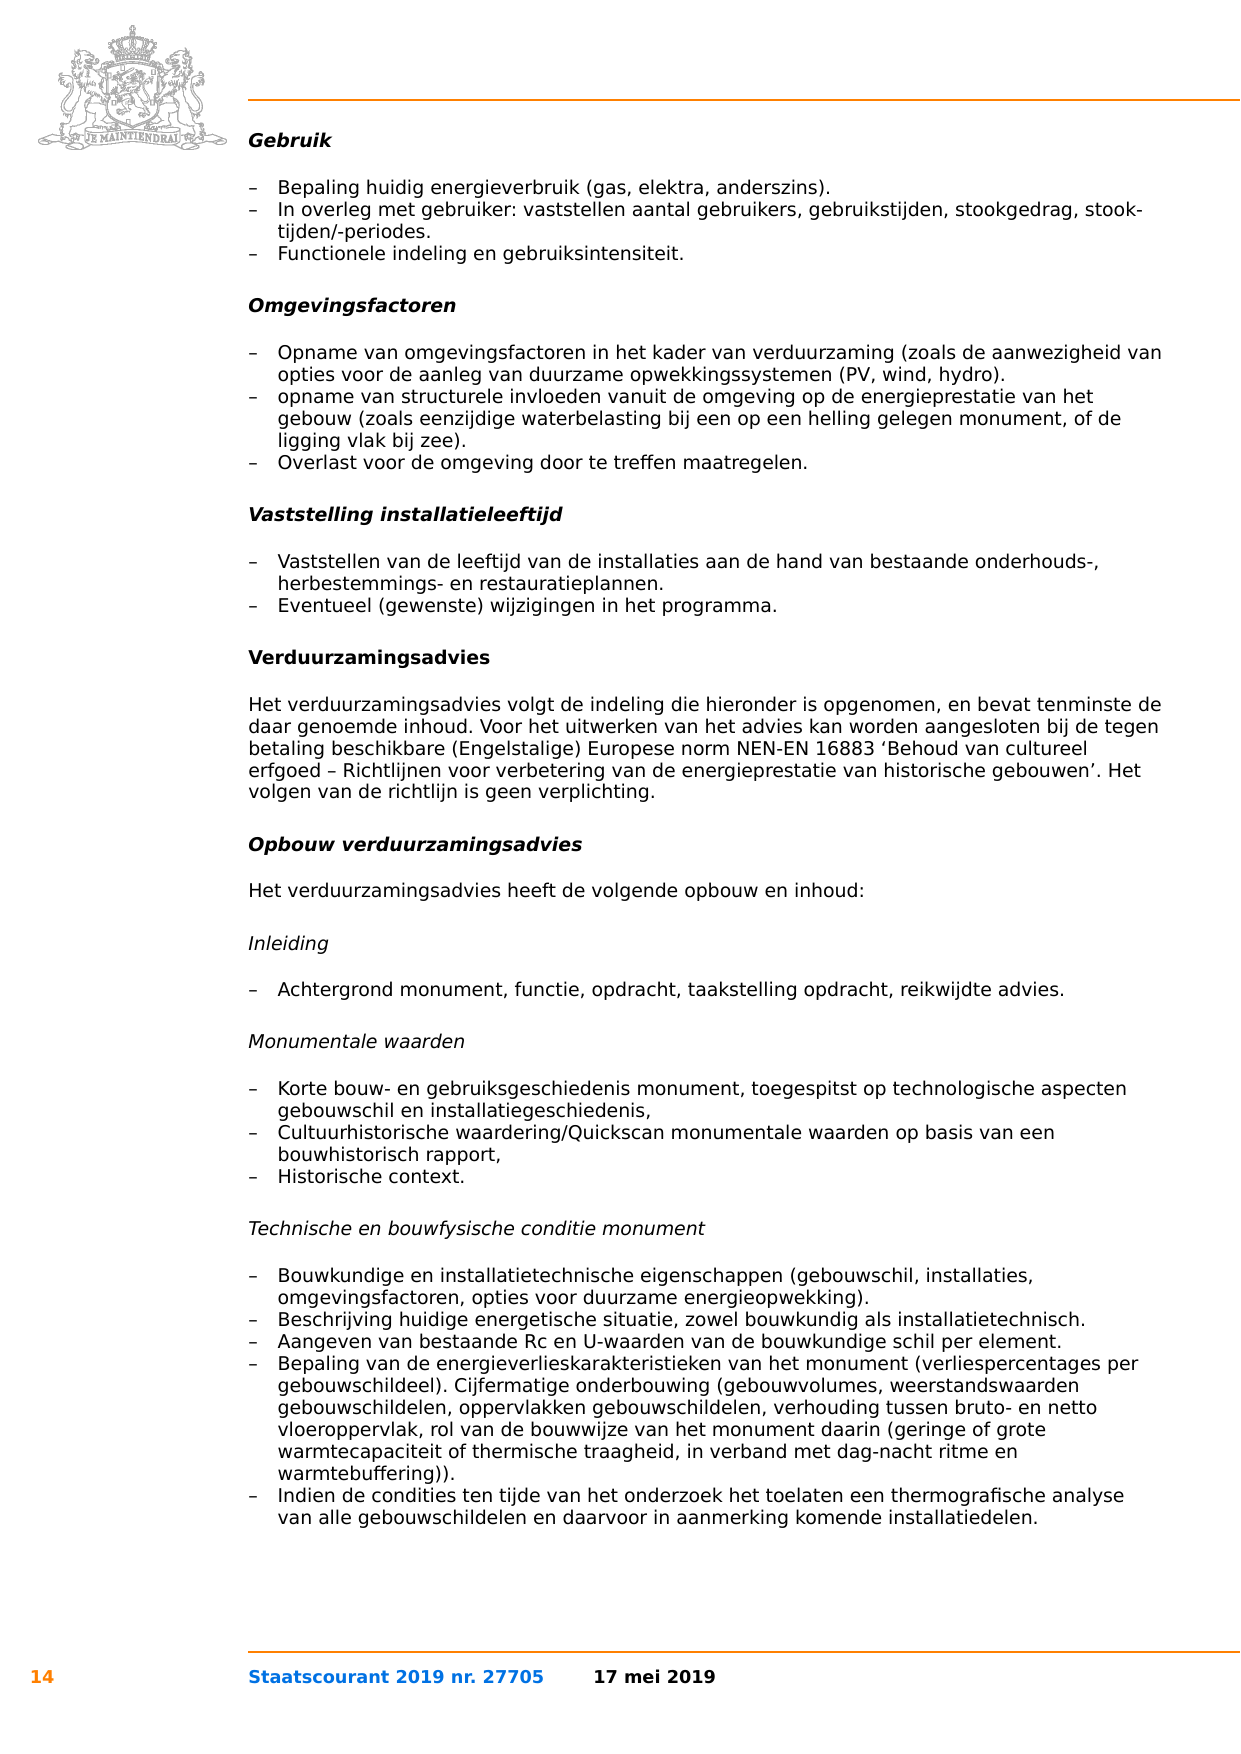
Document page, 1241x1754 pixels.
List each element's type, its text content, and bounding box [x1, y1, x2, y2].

text – Opname van omgevingsfactoren in het kader van verduurzaming (zoals de aanwezigheid van opties voor de aanleg van duurzame opwekkingssystemen (PV, wind, hydro). [248, 342, 1163, 386]
subtitle Vaststelling installatieleeftijd [248, 504, 1163, 526]
picture [38, 25, 227, 150]
subtitle Verduurzamingsadvies [248, 647, 1163, 668]
subtitle Technische en bouwfysische conditie monument [248, 1218, 1163, 1240]
subtitle Opbouw verduurzamingsadvies [248, 833, 1163, 855]
subtitle Monumentale waarden [248, 1031, 1163, 1053]
text – Cultuurhistorische waardering/Quickscan monumentale waarden op basis van een bouwhistorisch rapport, [248, 1122, 1163, 1166]
text – Functionele indeling en gebruiksintensiteit. [248, 243, 1163, 265]
text – Korte bouw- en gebruiksgeschiedenis monument, toegespitst op technologische aspecten gebouwschil en installatiegeschiedenis, [248, 1078, 1163, 1122]
subtitle Gebruik [248, 130, 1163, 152]
text – Eventueel (gewenste) wijzigingen in het programma. [248, 594, 1163, 617]
text – Bepaling huidig energieverbruik (gas, elektra, anderszins). [248, 177, 1163, 199]
text – opname van structurele invloeden vanuit de omgeving op de energieprestatie van het gebouw (zoals eenzijdige waterbelasting bij een op een helling gelegen monument, of de ligging vlak bij zee). [248, 386, 1163, 452]
text Het verduurzamingsadvies volgt de indeling die hieronder is opgenomen, en bevat tenminste de daar genoemde inhoud. Voor het uitwerken van het advies kan worden aangesloten bij de tegen betaling beschikbare (Engelstalige) Europese norm NEN-EN 16883 ‘Behoud van cultureel erfgoed – Richtlijnen voor verbetering van de energieprestatie van historische gebouwen’. Het volgen van de richtlijn is geen verplichting. [248, 693, 1163, 803]
text – Achtergrond monument, functie, opdracht, taakstelling opdracht, reikwijdte advies. [248, 979, 1163, 1001]
text – Bepaling van de energieverlieskarakteristieken van het monument (verliespercentages per gebouwschildeel). Cijfermatige onderbouwing (gebouwvolumes, weerstandswaarden gebouwschildelen, oppervlakken gebouwschildelen, verhouding tussen bruto- en netto vloeroppervlak, rol van de bouwwijze van het monument daarin (geringe of grote warmtecapaciteit of thermische traagheid, in verband met dag-nacht ritme en warmtebuffering)). [248, 1353, 1163, 1485]
text – Indien de condities ten tijde van het onderzoek het toelaten een thermografische analyse van alle gebouwschildelen en daarvoor in aanmerking komende installatiedelen. [248, 1485, 1163, 1529]
text – Vaststellen van de leeftijd van de installaties aan de hand van bestaande onderhouds-, herbestemmings- en restauratieplannen. [248, 551, 1163, 594]
subtitle Inleiding [248, 932, 1163, 954]
text – Beschrijving huidige energetische situatie, zowel bouwkundig als installatietechnisch. [248, 1309, 1163, 1331]
text – Aangeven van bestaande Rc en U-waarden van de bouwkundige schil per element. [248, 1331, 1163, 1353]
subtitle Omgevingsfactoren [248, 295, 1163, 317]
text – Historische context. [248, 1166, 1163, 1188]
text – Bouwkundige en installatietechnische eigenschappen (gebouwschil, installaties, omgevingsfactoren, opties voor duurzame energieopwekking). [248, 1265, 1163, 1309]
text – Overlast voor de omgeving door te treffen maatregelen. [248, 452, 1163, 474]
text – In overleg met gebruiker: vaststellen aantal gebruikers, gebruikstijden, stookgedrag, stook-tijden/-periodes. [248, 199, 1163, 243]
text Het verduurzamingsadvies heeft de volgende opbouw en inhoud: [248, 880, 1163, 902]
